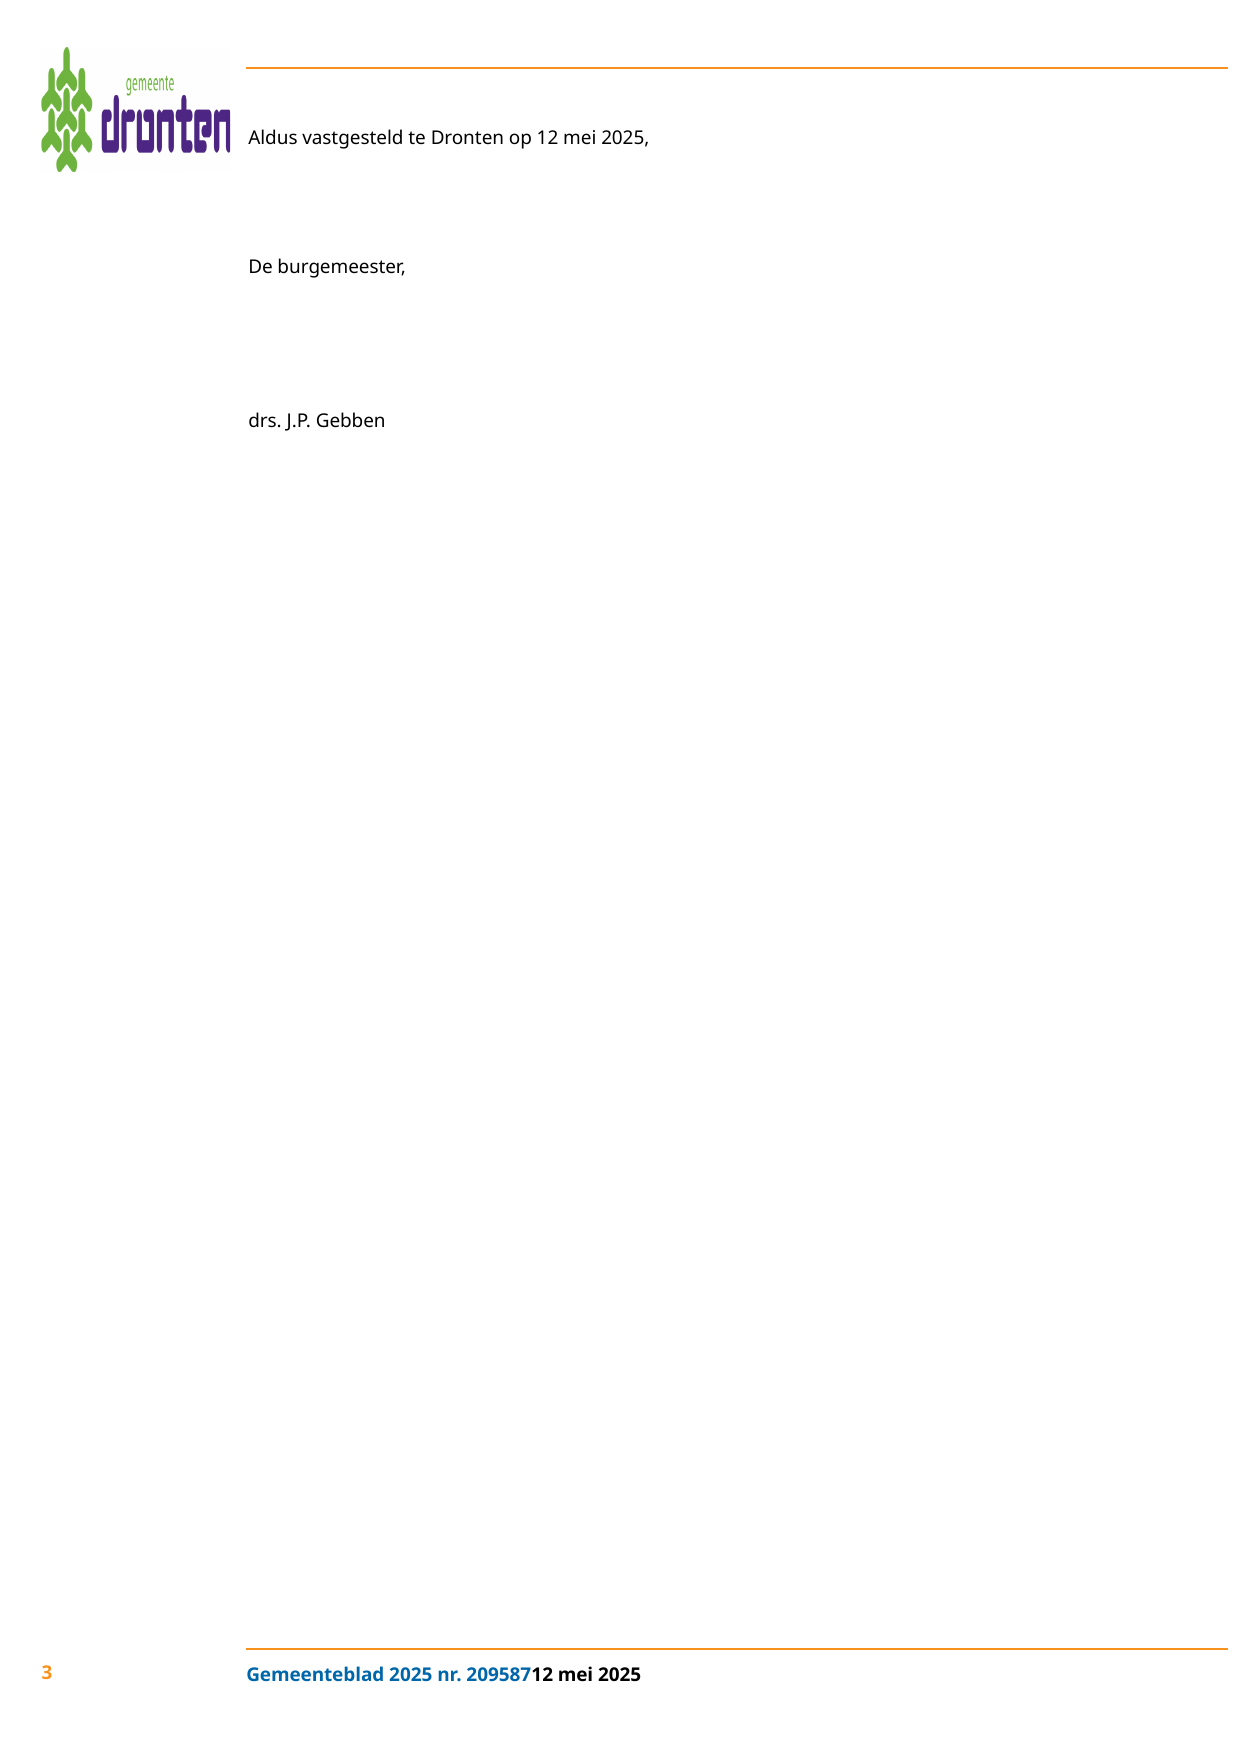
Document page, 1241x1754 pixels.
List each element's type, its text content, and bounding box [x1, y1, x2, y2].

text drs. J.P. Gebben [248, 407, 1152, 433]
picture [41, 47, 231, 172]
text Aldus vastgesteld te Dronten op 12 mei 2025, [248, 124, 1152, 150]
text De burgemeester, [248, 253, 1152, 279]
